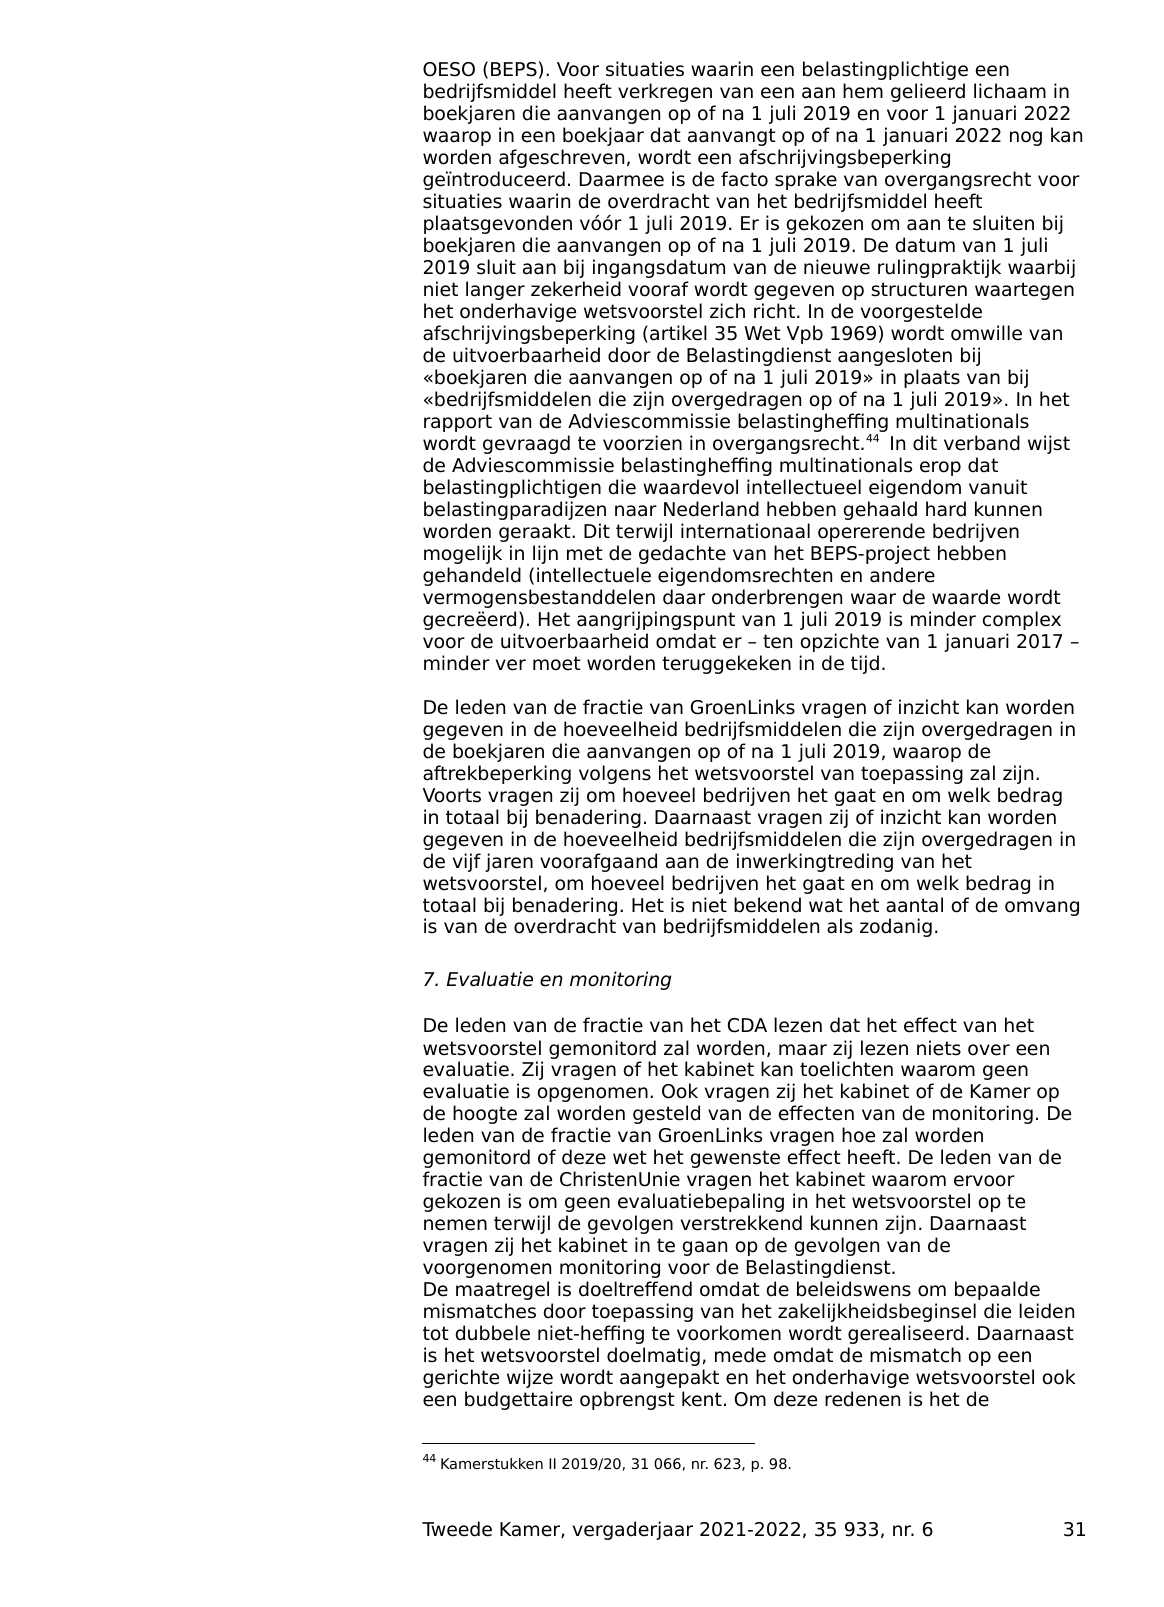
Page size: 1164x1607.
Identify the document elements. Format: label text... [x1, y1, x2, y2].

text OESO (BEPS). Voor situaties waarin een belastingplichtige een bedrijfsmiddel heeft verkregen van een aan hem gelieerd lichaam in boekjaren die aanvangen op of na 1 juli 2019 en voor 1 januari 2022 waarop in een boekjaar dat aanvangt op of na 1 januari 2022 nog kan worden afgeschreven, wordt een afschrijvingsbeperking geïntroduceerd. Daarmee is de facto sprake van overgangsrecht voor situaties waarin de overdracht van het bedrijfsmiddel heeft plaatsgevonden vóór 1 juli 2019. Er is gekozen om aan te sluiten bij boekjaren die aanvangen op of na 1 juli 2019. De datum van 1 juli 2019 sluit aan bij ingangsdatum van de nieuwe rulingpraktijk waarbij niet langer zekerheid vooraf wordt gegeven op structuren waartegen het onderhavige wetsvoorstel zich richt. In de voorgestelde afschrijvingsbeperking (artikel 35 Wet Vpb 1969) wordt omwille van de uitvoerbaarheid door de Belastingdienst aangesloten bij «boekjaren die aanvangen op of na 1 juli 2019» in plaats van bij «bedrijfsmiddelen die zijn overgedragen op of na 1 juli 2019». In het rapport van de Adviescommissie belastingheffing multinationals wordt gevraagd te voorzien in overgangsrecht. In dit verband wijst de Adviescommissie belastingheffing multinationals erop dat belastingplichtigen die waardevol intellectueel eigendom vanuit belastingparadijzen naar Nederland hebben gehaald hard kunnen worden geraakt. Dit terwijl internationaal opererende bedrijven mogelijk in lijn met de gedachte van het BEPS-project hebben gehandeld (intellectuele eigendomsrechten en andere vermogensbestanddelen daar onderbrengen waar de waarde wordt gecreëerd). Het aangrijpingspunt van 1 juli 2019 is minder complex voor de uitvoerbaarheid omdat er – ten opzichte van 1 januari 2017 – minder ver moet worden teruggekeken in de tijd. [422, 59, 1087, 674]
text Kamerstukken II 2019/20, 31 066, nr. 623, p. 98. [422, 1452, 1087, 1474]
subtitle 7. Evaluatie en monitoring [422, 968, 1087, 990]
text De leden van de fractie van GroenLinks vragen of inzicht kan worden gegeven in de hoeveelheid bedrijfsmiddelen die zijn overgedragen in de boekjaren die aanvangen op of na 1 juli 2019, waarop de aftrekbeperking volgens het wetsvoorstel van toepassing zal zijn. Voorts vragen zij om hoeveel bedrijven het gaat en om welk bedrag in totaal bij benadering. Daarnaast vragen zij of inzicht kan worden gegeven in de hoeveelheid bedrijfsmiddelen die zijn overgedragen in de vijf jaren voorafgaand aan de inwerkingtreding van het wetsvoorstel, om hoeveel bedrijven het gaat en om welk bedrag in totaal bij benadering. Het is niet bekend wat het aantal of de omvang is van de overdracht van bedrijfsmiddelen als zodanig. [422, 697, 1087, 938]
text De maatregel is doeltreffend omdat de beleidswens om bepaalde mismatches door toepassing van het zakelijkheidsbeginsel die leiden tot dubbele niet-heffing te voorkomen wordt gerealiseerd. Daarnaast is het wetsvoorstel doelmatig, mede omdat de mismatch op een gerichte wijze wordt aangepakt en het onderhavige wetsvoorstel ook een budgettaire opbrengst kent. Om deze redenen is het de [422, 1279, 1087, 1411]
text De leden van de fractie van het CDA lezen dat het effect van het wetsvoorstel gemonitord zal worden, maar zij lezen niets over een evaluatie. Zij vragen of het kabinet kan toelichten waarom geen evaluatie is opgenomen. Ook vragen zij het kabinet of de Kamer op de hoogte zal worden gesteld van de effecten van de monitoring. De leden van de fractie van GroenLinks vragen hoe zal worden gemonitord of deze wet het gewenste effect heeft. De leden van de fractie van de ChristenUnie vragen het kabinet waarom ervoor gekozen is om geen evaluatiebepaling in het wetsvoorstel op te nemen terwijl de gevolgen verstrekkend kunnen zijn. Daarnaast vragen zij het kabinet in te gaan op de gevolgen van de voorgenomen monitoring voor de Belastingdienst. [422, 1015, 1087, 1279]
